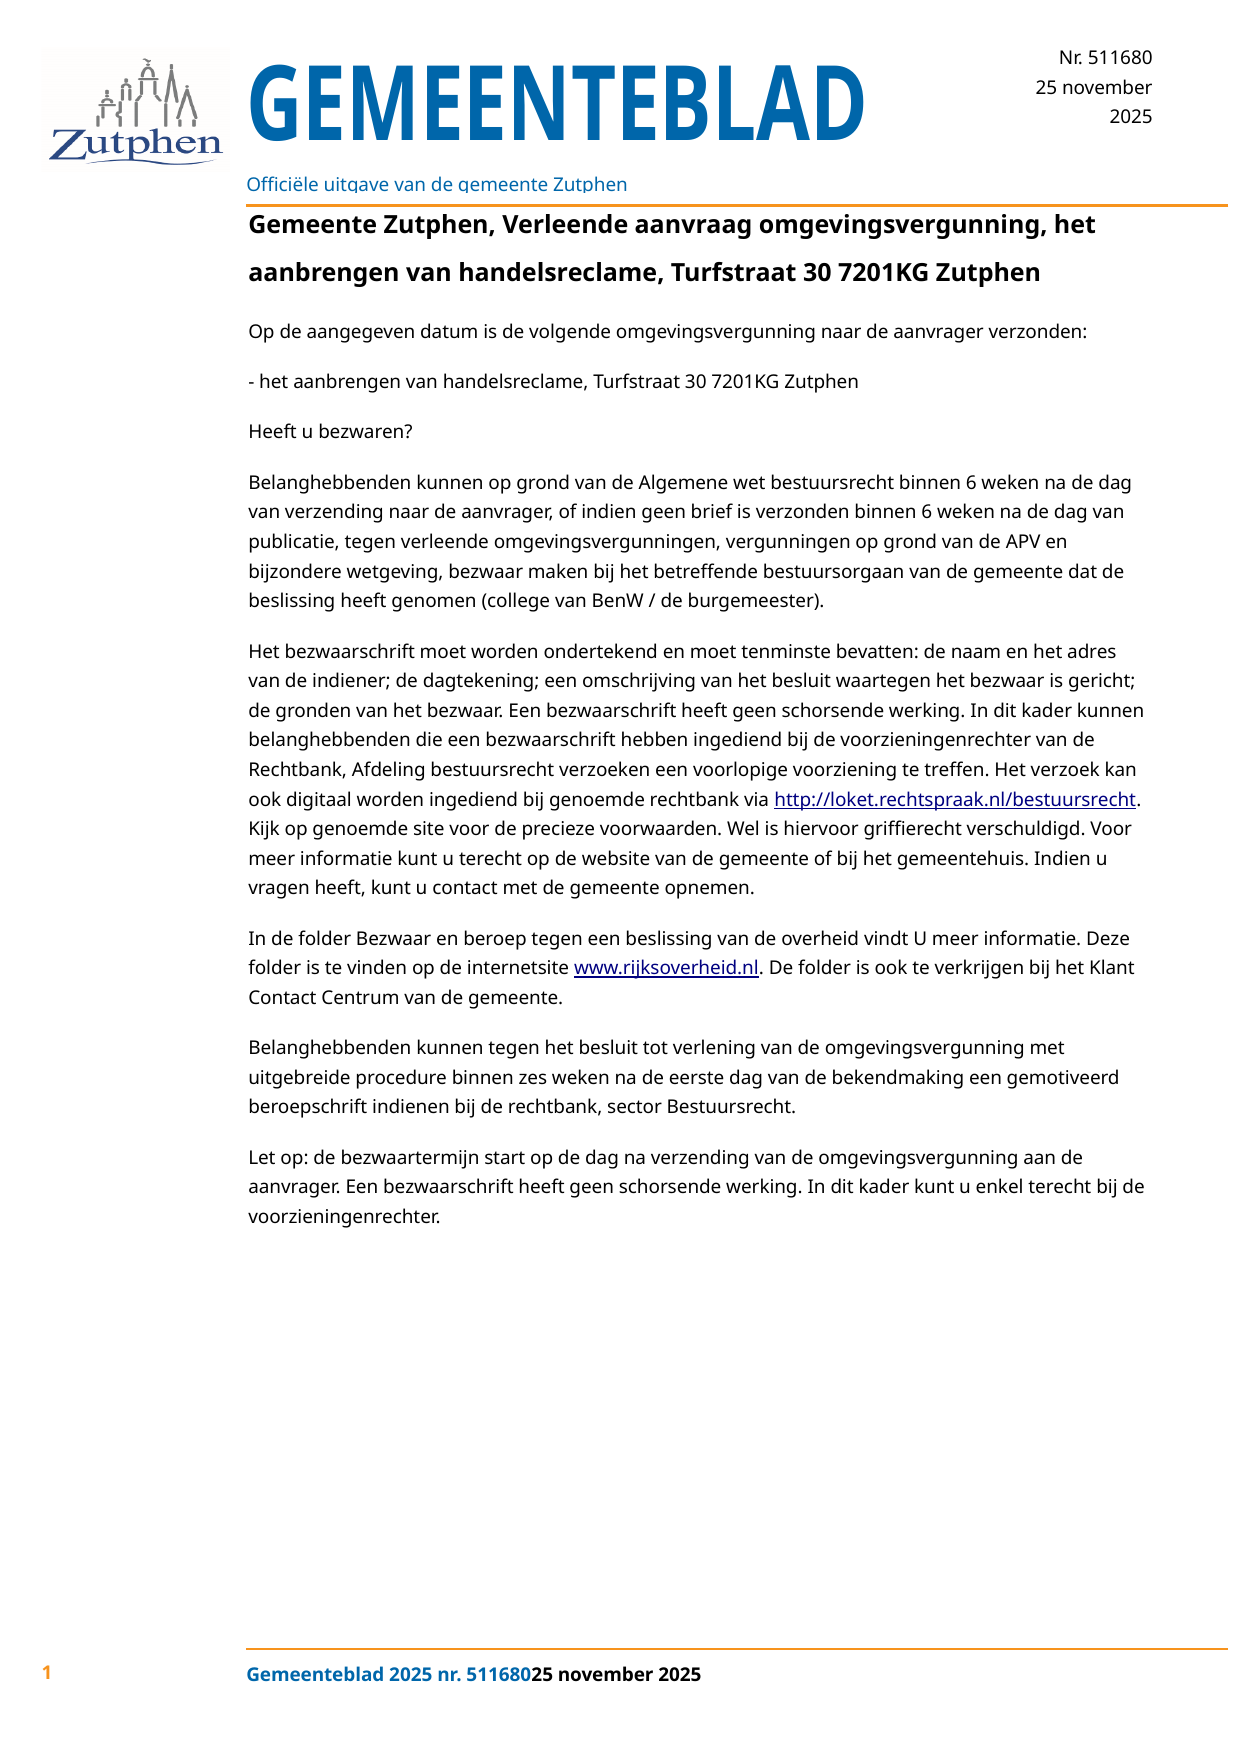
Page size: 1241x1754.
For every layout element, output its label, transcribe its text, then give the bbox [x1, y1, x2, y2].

text - het aanbrengen van handelsreclame, Turfstraat 30 7201KG Zutphen [248, 368, 1152, 394]
text Belanghebbenden kunnen op grond van de Algemene wet bestuursrecht binnen 6 weken na de dag van verzending naar de aanvrager, of indien geen brief is verzonden binnen 6 weken na de dag van publicatie, tegen verleende omgevingsvergunningen, vergunningen op grond van de APV en bijzondere wetgeving, bezwaar maken bij het betreffende bestuursorgaan van de gemeente dat de beslissing heeft genomen (college van BenW / de burgemeester). [248, 469, 1152, 613]
picture [41, 47, 231, 172]
text Heeft u bezwaren? [248, 419, 1152, 444]
text Het bezwaarschrift moet worden ondertekend en moet tenminste bevatten: de naam en het adres van de indiener; de dagtekening; een omschrijving van het besluit waartegen het bezwaar is gericht; de gronden van het bezwaar. Een bezwaarschrift heeft geen schorsende werking. In dit kader kunnen belanghebbenden die een bezwaarschrift hebben ingediend bij de voorzieningenrechter van de Rechtbank, Afdeling bestuursrecht verzoeken een voorlopige voorziening te treffen. Het verzoek kan ook digitaal worden ingediend bij genoemde rechtbank via http://loket.rechtspraak.nl/bestuursrecht. Kijk op genoemde site voor de precieze voorwaarden. Wel is hiervoor griffierecht verschuldigd. Voor meer informatie kunt u terecht op de website van de gemeente of bij het gemeentehuis. Indien u vragen heeft, kunt u contact met de gemeente opnemen. [248, 638, 1152, 900]
text Let op: de bezwaartermijn start op de dag na verzending van de omgevingsvergunning aan de aanvrager. Een bezwaarschrift heeft geen schorsende werking. In dit kader kunt u enkel terecht bij de voorzieningenrechter. [248, 1144, 1152, 1229]
text Op de aangegeven datum is de volgende omgevingsvergunning naar de aanvrager verzonden: [248, 318, 1152, 344]
text Belanghebbenden kunnen tegen het besluit tot verlening van de omgevingsvergunning met uitgebreide procedure binnen zes weken na de eerste dag van de bekendmaking een gemotiveerd beroepschrift indienen bij de rechtbank, sector Bestuursrecht. [248, 1034, 1152, 1119]
text Gemeente Zutphen, Verleende aanvraag omgevingsvergunning, het aanbrengen van handelsreclame, Turfstraat 30 7201KG Zutphen [248, 207, 1152, 288]
text In de folder Bezwaar en beroep tegen een beslissing van de overheid vindt U meer informatie. Deze folder is te vinden op de internetsite www.rijksoverheid.nl. De folder is ook te verkrijgen bij het Klant Contact Centrum van de gemeente. [248, 925, 1152, 1010]
